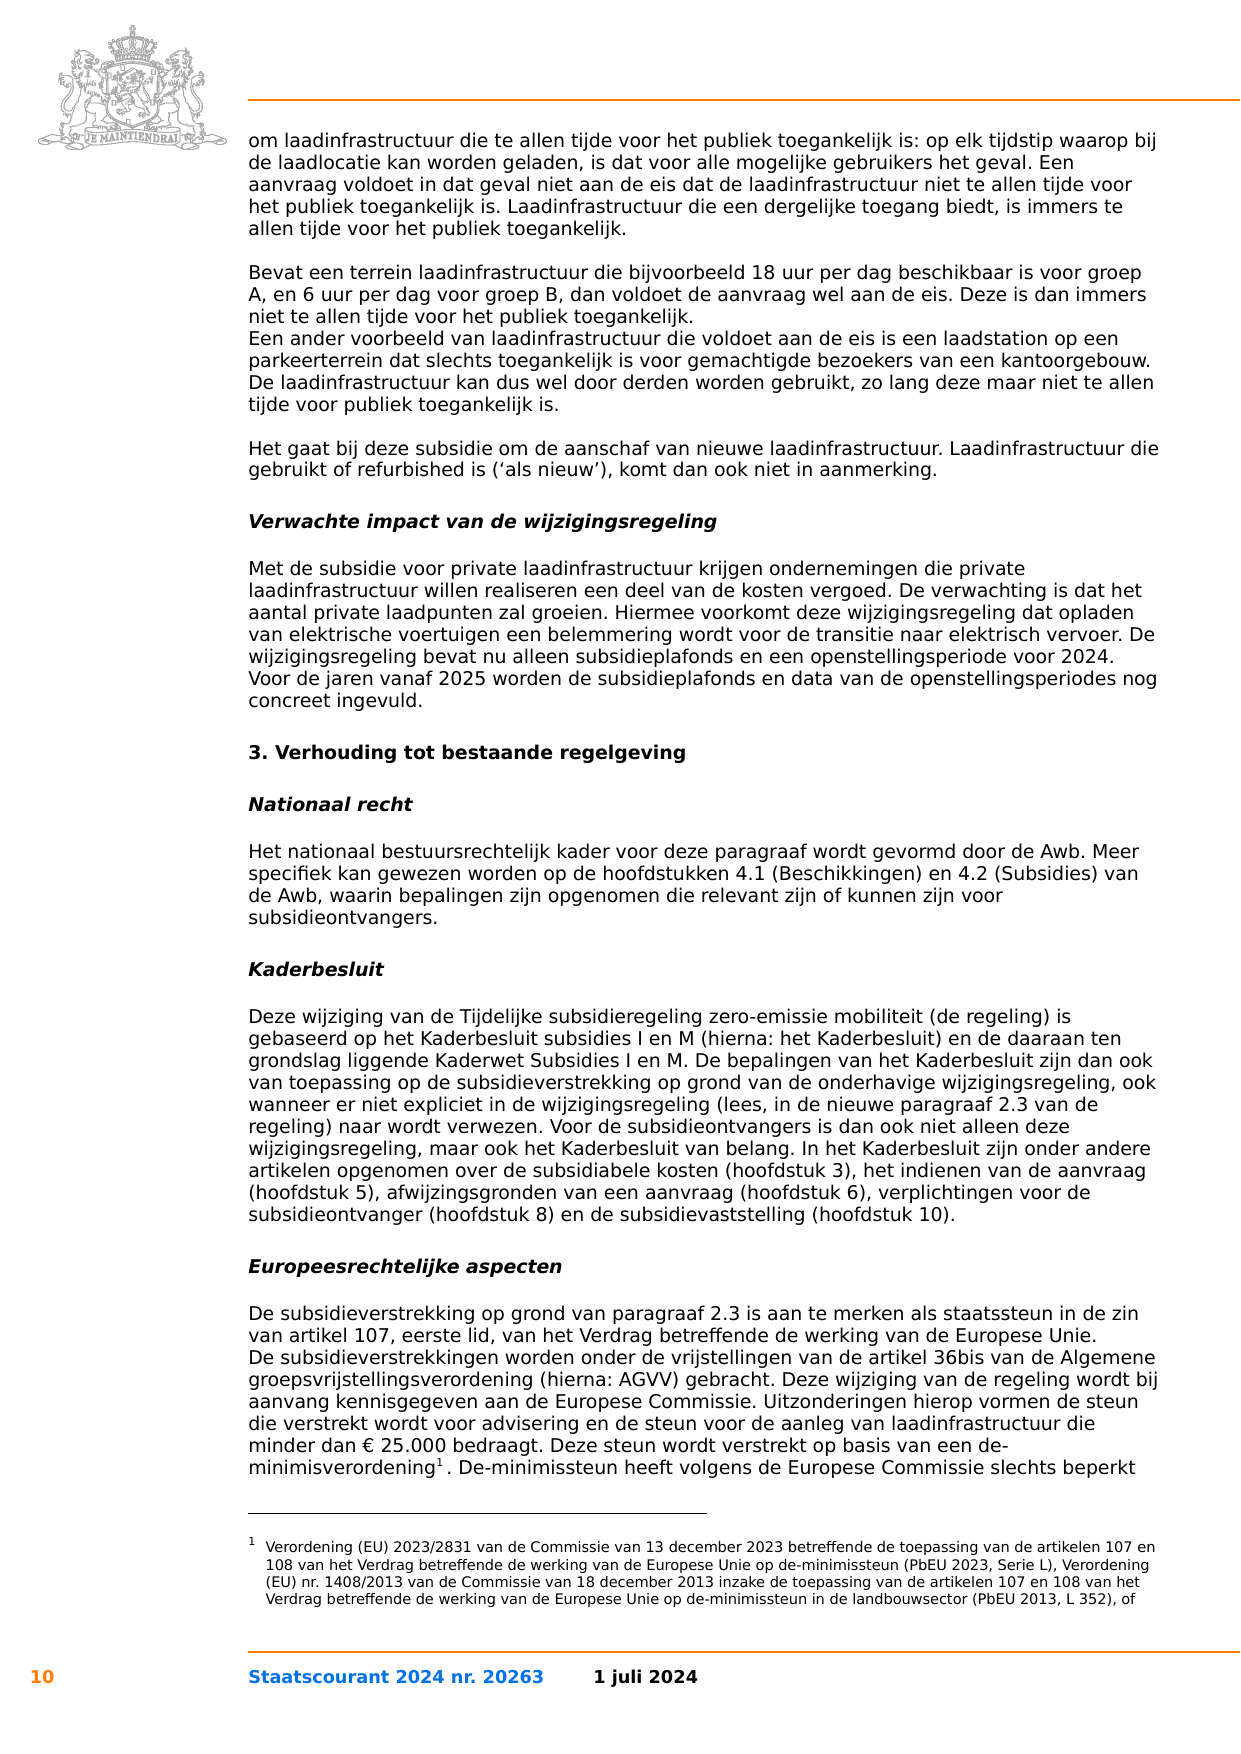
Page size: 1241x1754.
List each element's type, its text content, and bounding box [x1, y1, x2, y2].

picture [38, 25, 227, 150]
text Met de subsidie voor private laadinfrastructuur krijgen ondernemingen die private laadinfrastructuur willen realiseren een deel van de kosten vergoed. De verwachting is dat het aantal private laadpunten zal groeien. Hiermee voorkomt deze wijzigingsregeling dat opladen van elektrische voertuigen een belemmering wordt voor de transitie naar elektrisch vervoer. De wijzigingsregeling bevat nu alleen subsidieplafonds en een openstellingsperiode voor 2024. Voor de jaren vanaf 2025 worden de subsidieplafonds en data van de openstellingsperiodes nog concreet ingevuld. [248, 558, 1163, 712]
text De laadinfrastructuur kan dus wel door derden worden gebruikt, zo lang deze maar niet te allen tijde voor publiek toegankelijk is. [248, 372, 1163, 416]
text Bevat een terrein laadinfrastructuur die bijvoorbeeld 18 uur per dag beschikbaar is voor groep A, en 6 uur per dag voor groep B, dan voldoet de aanvraag wel aan de eis. Deze is dan immers niet te allen tijde voor het publiek toegankelijk. [248, 262, 1163, 328]
text De subsidieverstrekking op grond van paragraaf 2.3 is aan te merken als staatssteun in de zin van artikel 107, eerste lid, van het Verdrag betreffende de werking van de Europese Unie. [248, 1303, 1163, 1347]
text om laadinfrastructuur die te allen tijde voor het publiek toegankelijk is: op elk tijdstip waarop bij de laadlocatie kan worden geladen, is dat voor alle mogelijke gebruikers het geval. Een aanvraag voldoet in dat geval niet aan de eis dat de laadinfrastructuur niet te allen tijde voor het publiek toegankelijk is. Laadinfrastructuur die een dergelijke toegang biedt, is immers te allen tijde voor het publiek toegankelijk. [248, 130, 1163, 240]
text Deze wijziging van de Tijdelijke subsidieregeling zero-emissie mobiliteit (de regeling) is gebaseerd op het Kaderbesluit subsidies I en M (hierna: het Kaderbesluit) en de daaraan ten grondslag liggende Kaderwet Subsidies I en M. De bepalingen van het Kaderbesluit zijn dan ook van toepassing op de subsidieverstrekking op grond van de onderhavige wijzigingsregeling, ook wanneer er niet expliciet in de wijzigingsregeling (lees, in de nieuwe paragraaf 2.3 van de regeling) naar wordt verwezen. Voor de subsidieontvangers is dan ook niet alleen deze wijzigingsregeling, maar ook het Kaderbesluit van belang. In het Kaderbesluit zijn onder andere artikelen opgenomen over de subsidiabele kosten (hoofdstuk 3), het indienen van de aanvraag (hoofdstuk 5), afwijzingsgronden van een aanvraag (hoofdstuk 6), verplichtingen voor de subsidieontvanger (hoofdstuk 8) en de subsidievaststelling (hoofdstuk 10). [248, 1006, 1163, 1226]
subtitle Kaderbesluit [248, 959, 1163, 981]
text Het gaat bij deze subsidie om de aanschaf van nieuwe laadinfrastructuur. Laadinfrastructuur die gebruikt of refurbished is (‘als nieuw’), komt dan ook niet in aanmerking. [248, 437, 1163, 481]
text De subsidieverstrekkingen worden onder de vrijstellingen van de artikel 36bis van de Algemene groepsvrijstellingsverordening (hierna: AGVV) gebracht. Deze wijziging van de regeling wordt bij aanvang kennisgegeven aan de Europese Commissie. Uitzonderingen hierop vormen de steun die verstrekt wordt voor advisering en de steun voor de aanleg van laadinfrastructuur die minder dan € 25.000 bedraagt. Deze steun wordt verstrekt op basis van een de-minimisverordening. De-minimissteun heeft volgens de Europese Commissie slechts beperkt [248, 1347, 1163, 1479]
subtitle Nationaal recht [248, 794, 1163, 816]
subtitle Europeesrechtelijke aspecten [248, 1256, 1163, 1278]
subtitle Verwachte impact van de wijzigingsregeling [248, 511, 1163, 533]
subtitle 3. Verhouding tot bestaande regelgeving [248, 742, 1163, 764]
text Het nationaal bestuursrechtelijk kader voor deze paragraaf wordt gevormd door de Awb. Meer specifiek kan gewezen worden op de hoofdstukken 4.1 (Beschikkingen) en 4.2 (Subsidies) van de Awb, waarin bepalingen zijn opgenomen die relevant zijn of kunnen zijn voor subsidieontvangers. [248, 841, 1163, 929]
text Verordening (EU) 2023/2831 van de Commissie van 13 december 2023 betreffende de toepassing van de artikelen 107 en 108 van het Verdrag betreffende de werking van de Europese Unie op de-minimissteun (PbEU 2023, Serie L), Verordening (EU) nr. 1408/2013 van de Commissie van 18 december 2013 inzake de toepassing van de artikelen 107 en 108 van het Verdrag betreffende de werking van de Europese Unie op de-minimissteun in de landbouwsector (PbEU 2013, L 352), of [248, 1535, 1163, 1608]
text Een ander voorbeeld van laadinfrastructuur die voldoet aan de eis is een laadstation op een parkeerterrein dat slechts toegankelijk is voor gemachtigde bezoekers van een kantoorgebouw. [248, 328, 1163, 372]
